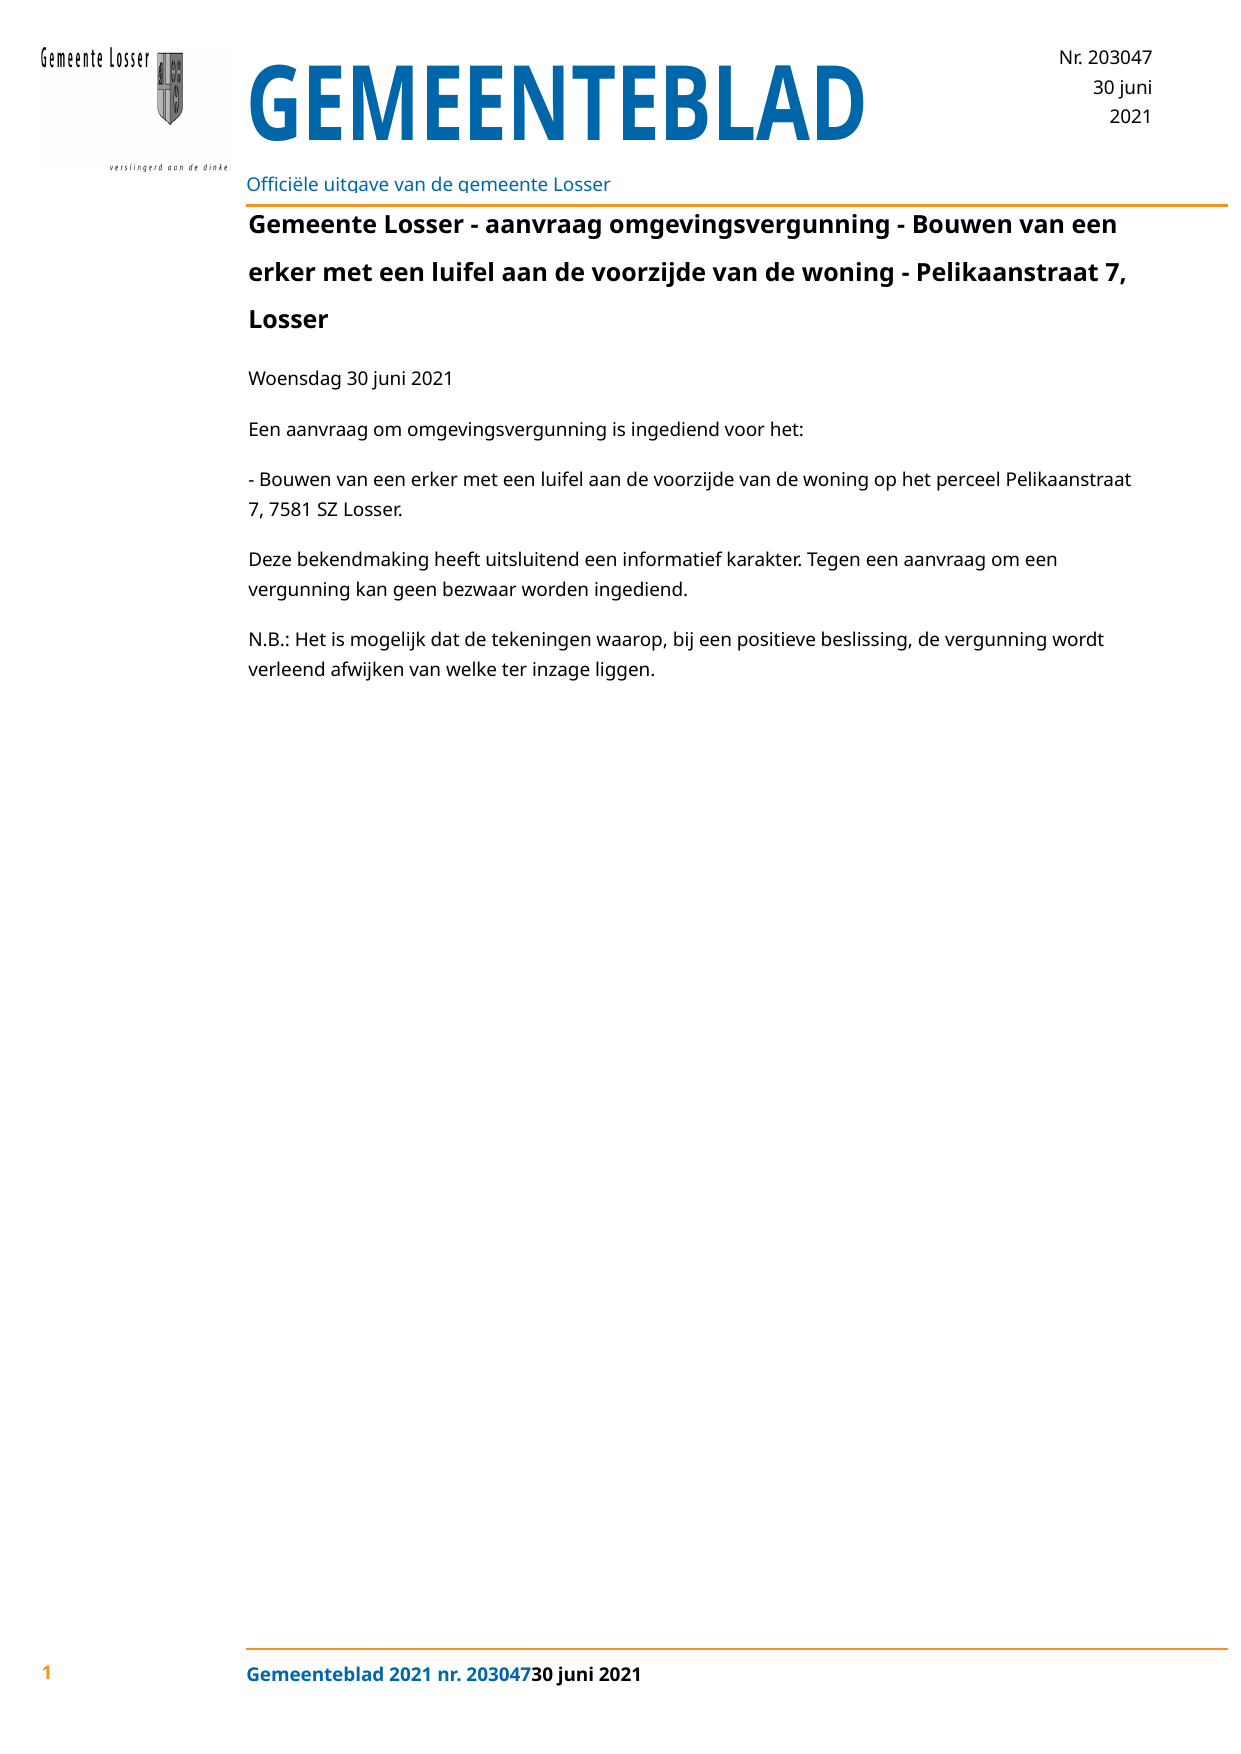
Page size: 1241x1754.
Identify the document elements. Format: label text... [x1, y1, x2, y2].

text Woensdag 30 juni 2021 [248, 366, 1152, 391]
text Gemeente Losser - aanvraag omgevingsvergunning - Bouwen van een erker met een luifel aan de voorzijde van de woning - Pelikaanstraat 7, Losser [248, 207, 1152, 336]
text Deze bekendmaking heeft uitsluitend een informatief karakter. Tegen een aanvraag om een vergunning kan geen bezwaar worden ingediend. [248, 546, 1152, 602]
text N.B.: Het is mogelijk dat de tekeningen waarop, bij een positieve beslissing, de vergunning wordt verleend afwijken van welke ter inzage liggen. [248, 626, 1152, 682]
text Een aanvraag om omgevingsvergunning is ingediend voor het: [248, 416, 1152, 442]
text - Bouwen van een erker met een luifel aan de voorzijde van de woning op het perceel Pelikaanstraat 7, 7581 SZ Losser. [248, 466, 1152, 522]
picture [41, 47, 231, 172]
